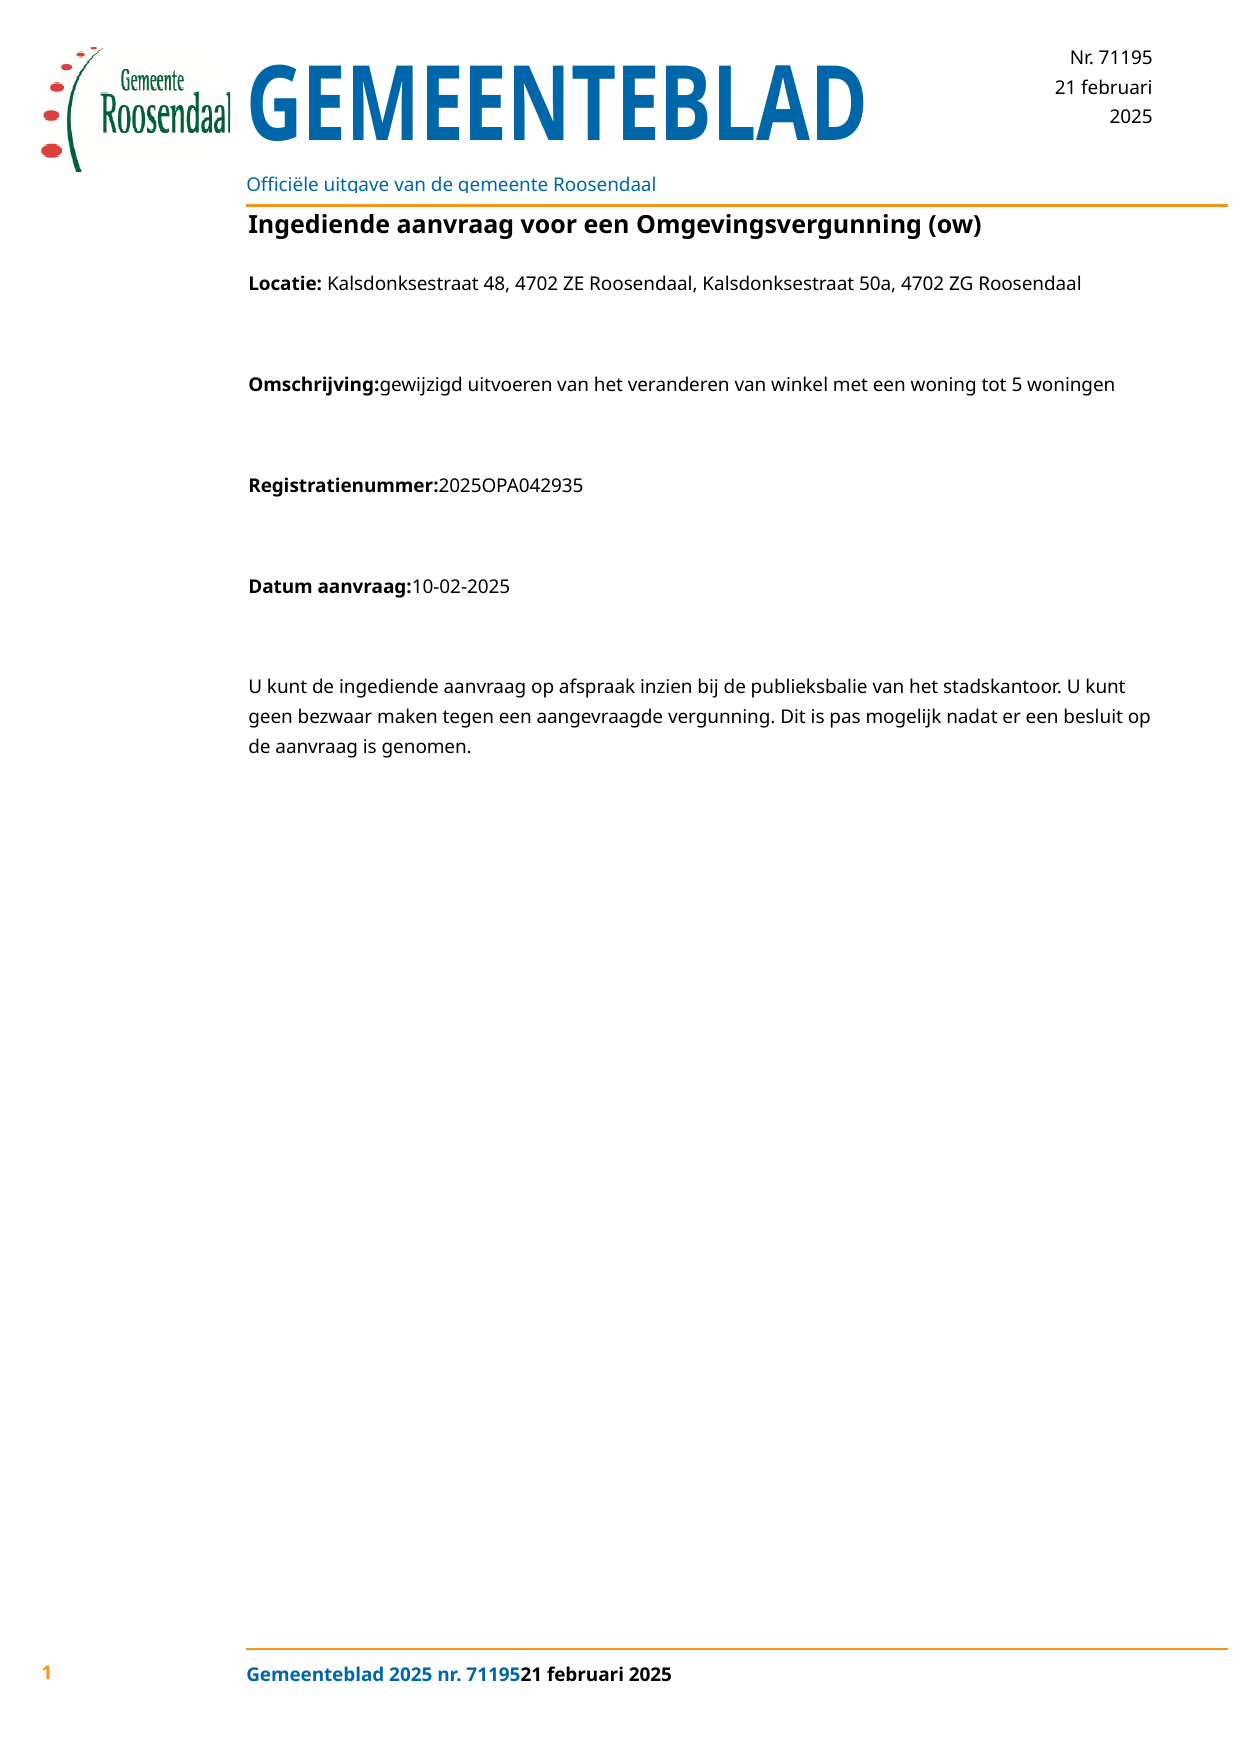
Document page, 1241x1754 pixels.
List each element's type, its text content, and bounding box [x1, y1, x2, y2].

text Datum aanvraag:10-02-2025 [248, 573, 1152, 598]
picture [41, 47, 231, 172]
text Registratienummer:2025OPA042935 [248, 472, 1152, 498]
text Ingediende aanvraag voor een Omgevingsvergunning (ow) [248, 207, 1152, 241]
text Locatie: Kalsdonksestraat 48, 4702 ZE Roosendaal, Kalsdonksestraat 50a, 4702 ZG Roosendaal [248, 270, 1152, 296]
text U kunt de ingediende aanvraag op afspraak inzien bij de publieksbalie van het stadskantoor. U kunt geen bezwaar maken tegen een aangevraagde vergunning. Dit is pas mogelijk nadat er een besluit op de aanvraag is genomen. [248, 674, 1152, 758]
text Omschrijving:gewijzigd uitvoeren van het veranderen van winkel met een woning tot 5 woningen [248, 371, 1152, 397]
